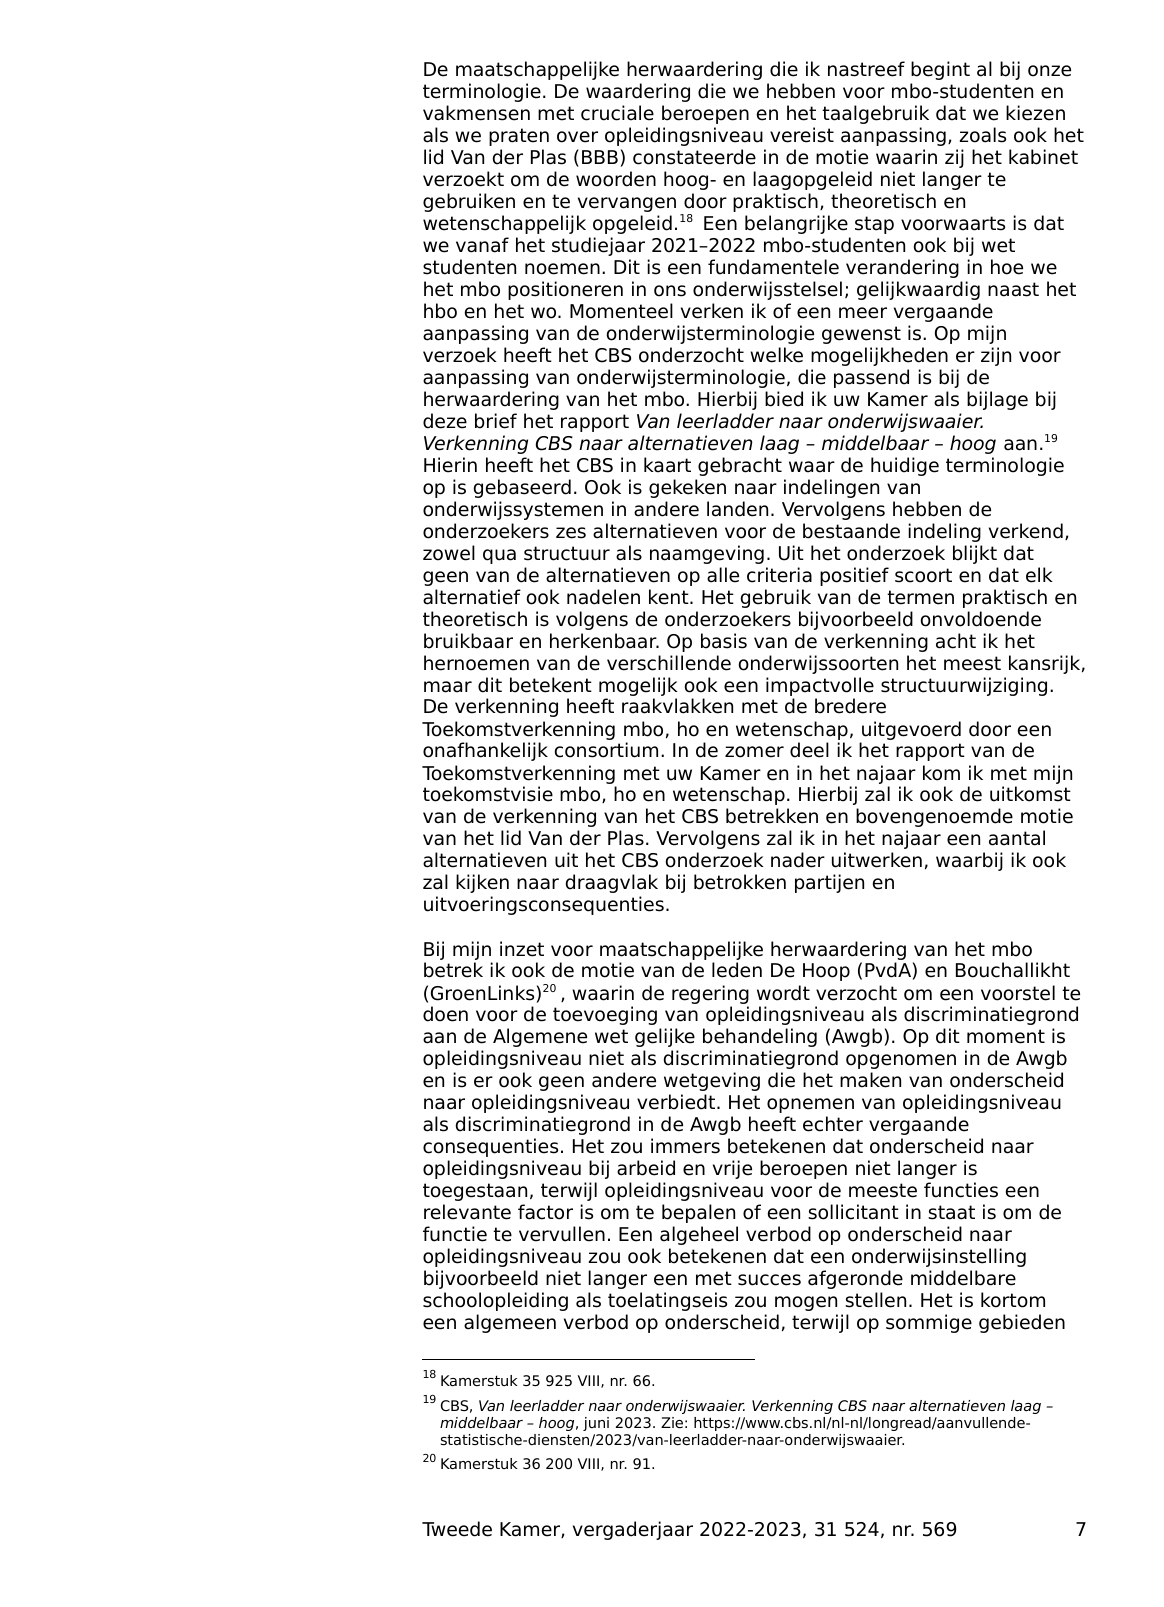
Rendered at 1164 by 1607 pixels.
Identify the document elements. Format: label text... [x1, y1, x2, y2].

text CBS, Van leerladder naar onderwijswaaier. Verkenning CBS naar alternatieven laag – middelbaar – hoog, juni 2023. Zie: https://www.cbs.nl/nl-nl/longread/aanvullende-statistische-diensten/2023/van-leerladder-naar-onderwijswaaier. [422, 1393, 1087, 1449]
text Kamerstuk 35 925 VIII, nr. 66. [422, 1368, 1087, 1391]
text Bij mijn inzet voor maatschappelijke herwaardering van het mbo betrek ik ook de motie van de leden De Hoop (PvdA) en Bouchallikht (GroenLinks), waarin de regering wordt verzocht om een voorstel te doen voor de toevoeging van opleidingsniveau als discriminatiegrond aan de Algemene wet gelijke behandeling (Awgb). Op dit moment is opleidingsniveau niet als discriminatiegrond opgenomen in de Awgb en is er ook geen andere wetgeving die het maken van onderscheid naar opleidingsniveau verbiedt. Het opnemen van opleidingsniveau als discriminatiegrond in de Awgb heeft echter vergaande consequenties. Het zou immers betekenen dat onderscheid naar opleidingsniveau bij arbeid en vrije beroepen niet langer is toegestaan, terwijl opleidingsniveau voor de meeste functies een relevante factor is om te bepalen of een sollicitant in staat is om de functie te vervullen. Een algeheel verbod op onderscheid naar opleidingsniveau zou ook betekenen dat een onderwijsinstelling bijvoorbeeld niet langer een met succes afgeronde middelbare schoolopleiding als toelatingseis zou mogen stellen. Het is kortom een algemeen verbod op onderscheid, terwijl op sommige gebieden [422, 938, 1087, 1334]
text Kamerstuk 36 200 VIII, nr. 91. [422, 1452, 1087, 1474]
text De maatschappelijke herwaardering die ik nastreef begint al bij onze terminologie. De waardering die we hebben voor mbo-studenten en vakmensen met cruciale beroepen en het taalgebruik dat we kiezen als we praten over opleidingsniveau vereist aanpassing, zoals ook het lid Van der Plas (BBB) constateerde in de motie waarin zij het kabinet verzoekt om de woorden hoog- en laagopgeleid niet langer te gebruiken en te vervangen door praktisch, theoretisch en wetenschappelijk opgeleid. Een belangrijke stap voorwaarts is dat we vanaf het studiejaar 2021–2022 mbo-studenten ook bij wet studenten noemen. Dit is een fundamentele verandering in hoe we het mbo positioneren in ons onderwijsstelsel; gelijkwaardig naast het hbo en het wo. Momenteel verken ik of een meer vergaande aanpassing van de onderwijsterminologie gewenst is. Op mijn verzoek heeft het CBS onderzocht welke mogelijkheden er zijn voor aanpassing van onderwijsterminologie, die passend is bij de herwaardering van het mbo. Hierbij bied ik uw Kamer als bijlage bij deze brief het rapport Van leerladder naar onderwijswaaier. Verkenning CBS naar alternatieven laag – middelbaar – hoog aan. Hierin heeft het CBS in kaart gebracht waar de huidige terminologie op is gebaseerd. Ook is gekeken naar indelingen van onderwijssystemen in andere landen. Vervolgens hebben de onderzoekers zes alternatieven voor de bestaande indeling verkend, zowel qua structuur als naamgeving. Uit het onderzoek blijkt dat geen van de alternatieven op alle criteria positief scoort en dat elk alternatief ook nadelen kent. Het gebruik van de termen praktisch en theoretisch is volgens de onderzoekers bijvoorbeeld onvoldoende bruikbaar en herkenbaar. Op basis van de verkenning acht ik het hernoemen van de verschillende onderwijssoorten het meest kansrijk, maar dit betekent mogelijk ook een impactvolle structuurwijziging. De verkenning heeft raakvlakken met de bredere Toekomstverkenning mbo, ho en wetenschap, uitgevoerd door een onafhankelijk consortium. In de zomer deel ik het rapport van de Toekomstverkenning met uw Kamer en in het najaar kom ik met mijn toekomstvisie mbo, ho en wetenschap. Hierbij zal ik ook de uitkomst van de verkenning van het CBS betrekken en bovengenoemde motie van het lid Van der Plas. Vervolgens zal ik in het najaar een aantal alternatieven uit het CBS onderzoek nader uitwerken, waarbij ik ook zal kijken naar draagvlak bij betrokken partijen en uitvoeringsconsequenties. [422, 59, 1087, 916]
